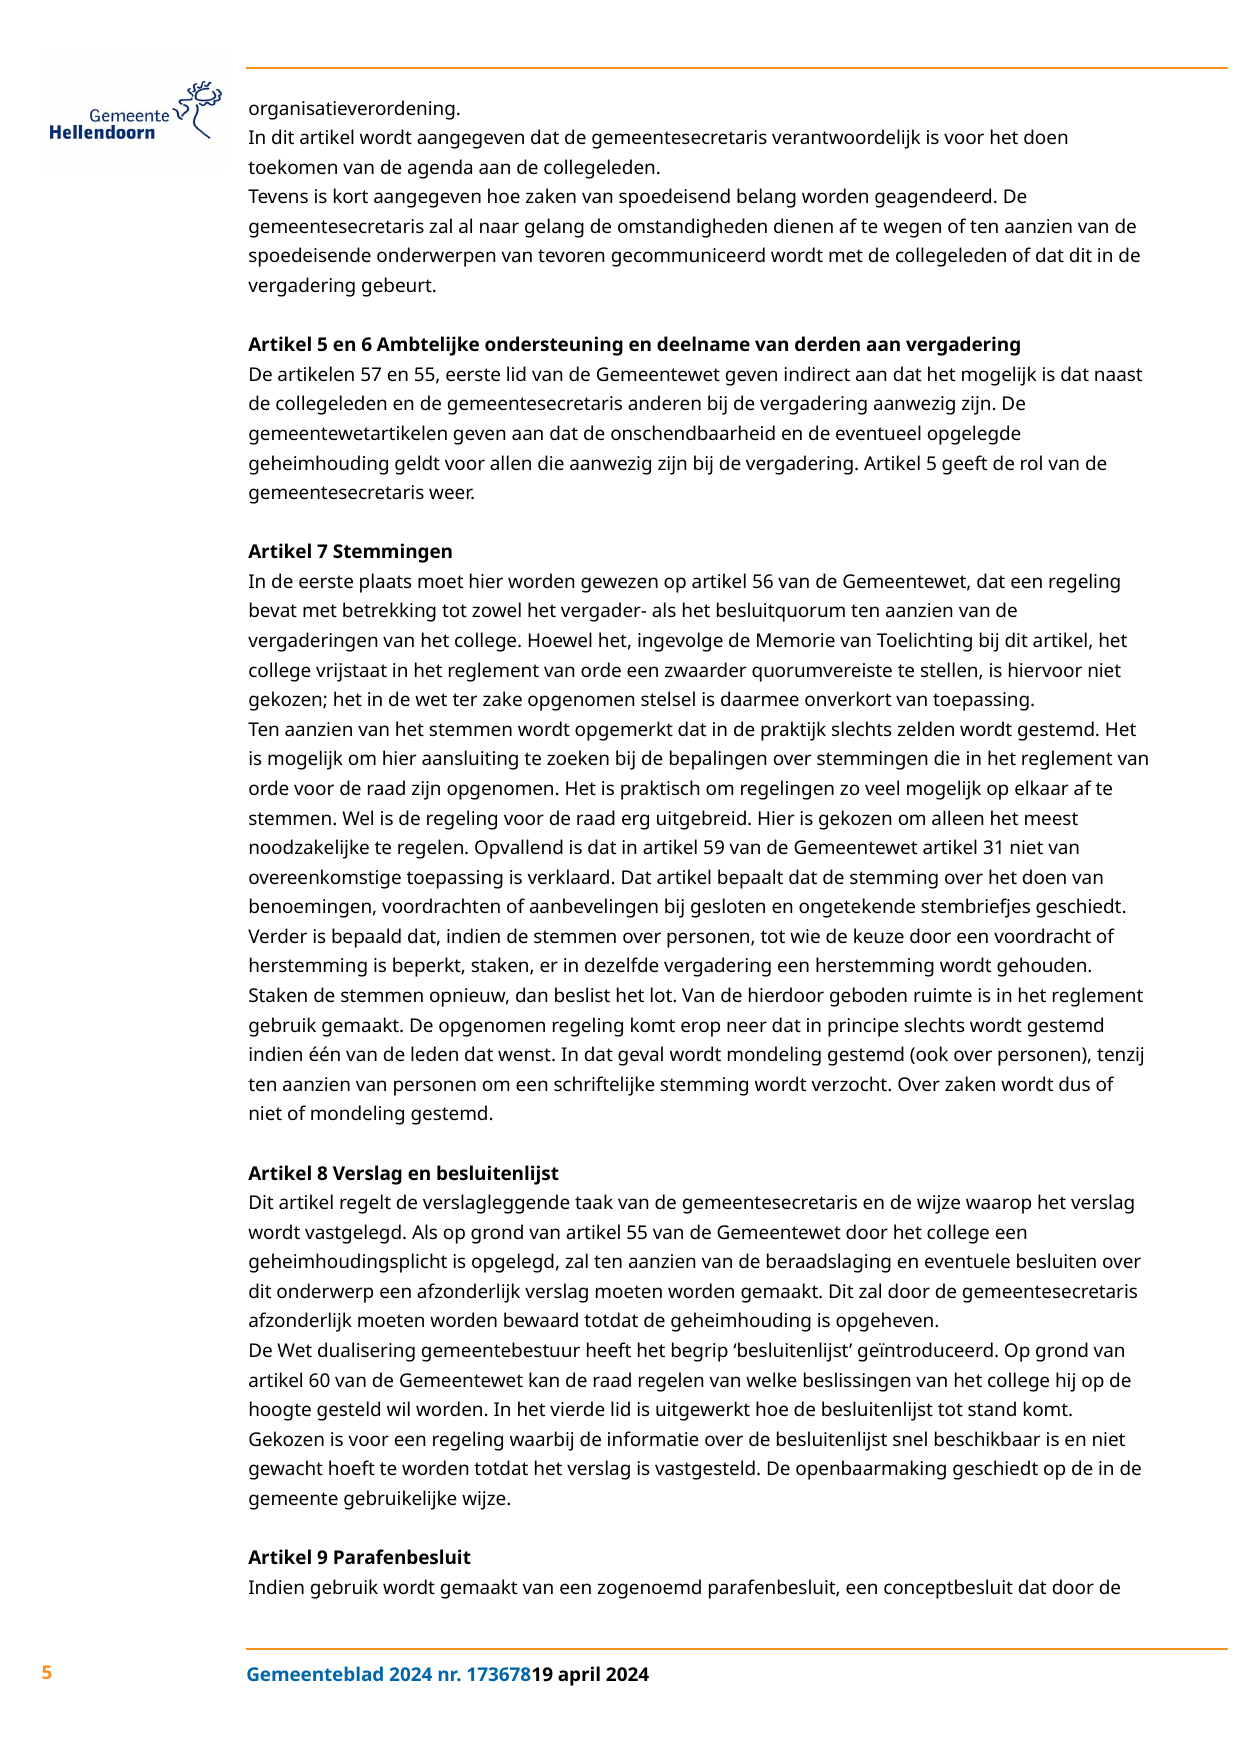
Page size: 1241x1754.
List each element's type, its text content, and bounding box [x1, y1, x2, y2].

text De artikelen 57 en 55, eerste lid van de Gemeentewet geven indirect aan dat het mogelijk is dat naast de collegeleden en de gemeentesecretaris anderen bij de vergadering aanwezig zijn. De gemeentewetartikelen geven aan dat de onschendbaarheid en de eventueel opgelegde geheimhouding geldt voor allen die aanwezig zijn bij de vergadering. Artikel 5 geeft de rol van de gemeentesecretaris weer. [248, 361, 1152, 505]
text Artikel 8 Verslag en besluitenlijst [248, 1160, 1152, 1186]
text organisatieverordening. [248, 95, 1152, 121]
text Ten aanzien van het stemmen wordt opgemerkt dat in de praktijk slechts zelden wordt gestemd. Het is mogelijk om hier aansluiting te zoeken bij de bepalingen over stemmingen die in het reglement van orde voor de raad zijn opgenomen. Het is praktisch om regelingen zo veel mogelijk op elkaar af te stemmen. Wel is de regeling voor de raad erg uitgebreid. Hier is gekozen om alleen het meest noodzakelijke te regelen. Opvallend is dat in artikel 59 van de Gemeentewet artikel 31 niet van overeenkomstige toepassing is verklaard. Dat artikel bepaalt dat de stemming over het doen van benoemingen, voordrachten of aanbevelingen bij gesloten en ongetekende stembriefjes geschiedt. Verder is bepaald dat, indien de stemmen over personen, tot wie de keuze door een voordracht of herstemming is beperkt, staken, er in dezelfde vergadering een herstemming wordt gehouden. Staken de stemmen opnieuw, dan beslist het lot. Van de hierdoor geboden ruimte is in het reglement gebruik gemaakt. De opgenomen regeling komt erop neer dat in principe slechts wordt gestemd indien één van de leden dat wenst. In dat geval wordt mondeling gestemd (ook over personen), tenzij ten aanzien van personen om een schriftelijke stemming wordt verzocht. Over zaken wordt dus of niet of mondeling gestemd. [248, 716, 1152, 1126]
text Dit artikel regelt de verslagleggende taak van de gemeentesecretaris en de wijze waarop het verslag wordt vastgelegd. Als op grond van artikel 55 van de Gemeentewet door het college een geheimhoudingsplicht is opgelegd, zal ten aanzien van de beraadslaging en eventuele besluiten over dit onderwerp een afzonderlijk verslag moeten worden gemaakt. Dit zal door de gemeentesecretaris afzonderlijk moeten worden bewaard totdat de geheimhouding is opgeheven. [248, 1189, 1152, 1333]
picture [41, 47, 231, 172]
text In dit artikel wordt aangegeven dat de gemeentesecretaris verantwoordelijk is voor het doen toekomen van de agenda aan de collegeleden. [248, 124, 1152, 180]
text Tevens is kort aangegeven hoe zaken van spoedeisend belang worden geagendeerd. De gemeentesecretaris zal al naar gelang de omstandigheden dienen af te wegen of ten aanzien van de spoedeisende onderwerpen van tevoren gecommuniceerd wordt met de collegeleden of dat dit in de vergadering gebeurt. [248, 183, 1152, 298]
text Indien gebruik wordt gemaakt van een zogenoemd parafenbesluit, een conceptbesluit dat door de [248, 1574, 1152, 1600]
text De Wet dualisering gemeentebestuur heeft het begrip ‘besluitenlijst’ geïntroduceerd. Op grond van artikel 60 van de Gemeentewet kan de raad regelen van welke beslissingen van het college hij op de hoogte gesteld wil worden. In het vierde lid is uitgewerkt hoe de besluitenlijst tot stand komt. Gekozen is voor een regeling waarbij de informatie over de besluitenlijst snel beschikbaar is en niet gewacht hoeft te worden totdat het verslag is vastgesteld. De openbaarmaking geschiedt op de in de gemeente gebruikelijke wijze. [248, 1337, 1152, 1511]
text Artikel 9 Parafenbesluit [248, 1544, 1152, 1570]
text In de eerste plaats moet hier worden gewezen op artikel 56 van de Gemeentewet, dat een regeling bevat met betrekking tot zowel het vergader- als het besluitquorum ten aanzien van de vergaderingen van het college. Hoewel het, ingevolge de Memorie van Toelichting bij dit artikel, het college vrijstaat in het reglement van orde een zwaarder quorumvereiste te stellen, is hiervoor niet gekozen; het in de wet ter zake opgenomen stelsel is daarmee onverkort van toepassing. [248, 568, 1152, 712]
text Artikel 5 en 6 Ambtelijke ondersteuning en deelname van derden aan vergadering [248, 331, 1152, 357]
text Artikel 7 Stemmingen [248, 538, 1152, 564]
